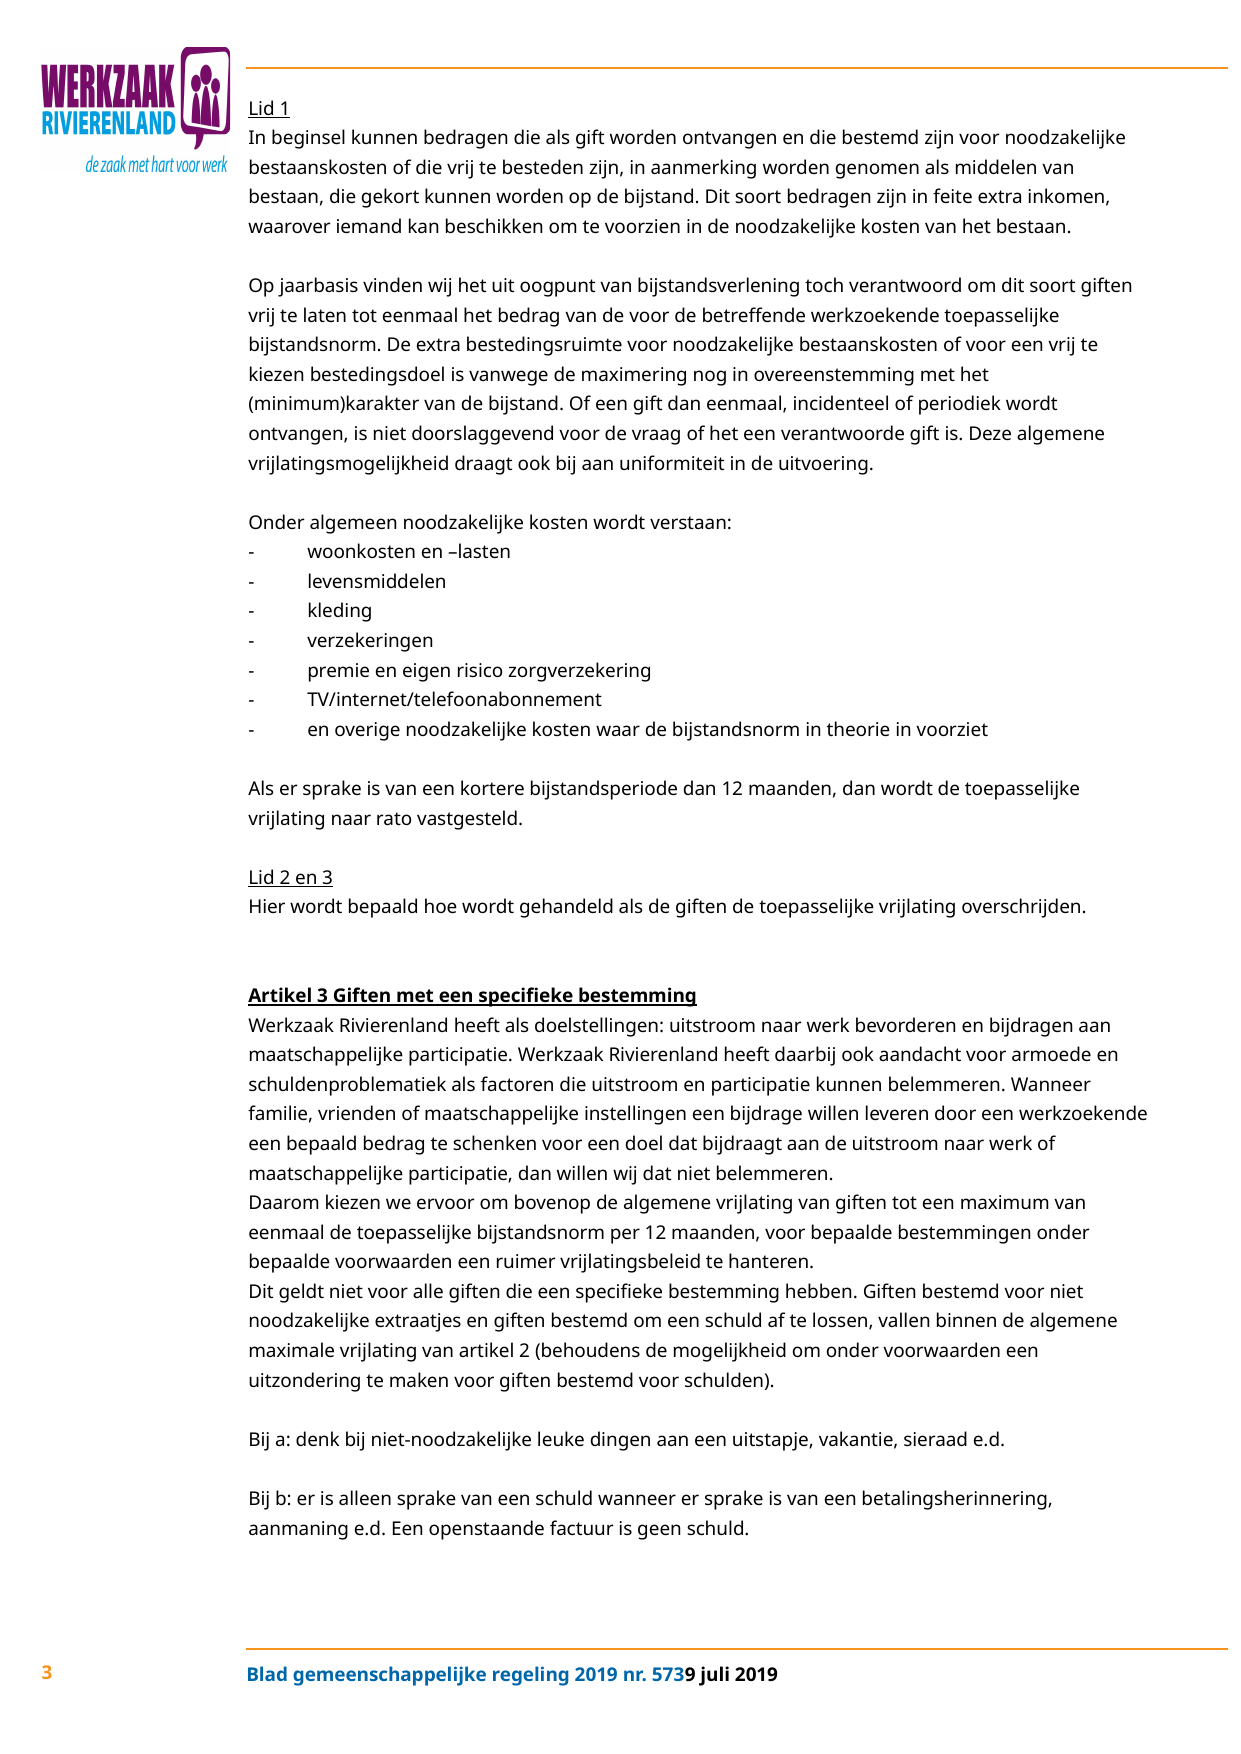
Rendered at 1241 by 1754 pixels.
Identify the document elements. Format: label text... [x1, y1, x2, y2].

picture [41, 47, 231, 172]
text Werkzaak Rivierenland heeft als doelstellingen: uitstroom naar werk bevorderen en bijdragen aan maatschappelijke participatie. Werkzaak Rivierenland heeft daarbij ook aandacht voor armoede en schuldenproblematiek als factoren die uitstroom en participatie kunnen belemmeren. Wanneer familie, vrienden of maatschappelijke instellingen een bijdrage willen leveren door een werkzoekende een bepaald bedrag te schenken voor een doel dat bijdraagt aan de uitstroom naar werk of maatschappelijke participatie, dan willen wij dat niet belemmeren. [248, 1012, 1152, 1186]
text Hier wordt bepaald hoe wordt gehandeld als de giften de toepasselijke vrijlating overschrijden. [248, 893, 1152, 919]
list woonkosten en –lasten [248, 538, 1152, 564]
text Op jaarbasis vinden wij het uit oogpunt van bijstandsverlening toch verantwoord om dit soort giften vrij te laten tot eenmaal het bedrag van de voor de betreffende werkzoekende toepasselijke bijstandsnorm. De extra bestedingsruimte voor noodzakelijke bestaanskosten of voor een vrij te kiezen bestedingsdoel is vanwege de maximering nog in overeenstemming met het (minimum)karakter van de bijstand. Of een gift dan eenmaal, incidenteel of periodiek wordt ontvangen, is niet doorslaggevend voor de vraag of het een verantwoorde gift is. Deze algemene vrijlatingsmogelijkheid draagt ook bij aan uniformiteit in de uitvoering. [248, 272, 1152, 476]
list TV/internet/telefoonabonnement [248, 686, 1152, 712]
text Als er sprake is van een kortere bijstandsperiode dan 12 maanden, dan wordt de toepasselijke vrijlating naar rato vastgesteld. [248, 775, 1152, 831]
text Dit geldt niet voor alle giften die een specifieke bestemming hebben. Giften bestemd voor niet noodzakelijke extraatjes en giften bestemd om een schuld af te lossen, vallen binnen de algemene maximale vrijlating van artikel 2 (behoudens de mogelijkheid om onder voorwaarden een uitzondering te maken voor giften bestemd voor schulden). [248, 1278, 1152, 1393]
list premie en eigen risico zorgverzekering [248, 657, 1152, 683]
text Bij a: denk bij niet-noodzakelijke leuke dingen aan een uitstapje, vakantie, sieraad e.d. [248, 1426, 1152, 1452]
text Lid 1 [248, 95, 1152, 121]
text Onder algemeen noodzakelijke kosten wordt verstaan: [248, 509, 1152, 535]
text Artikel 3 Giften met een specifieke bestemming [248, 982, 1152, 1008]
text Daarom kiezen we ervoor om bovenop de algemene vrijlating van giften tot een maximum van eenmaal de toepasselijke bijstandsnorm per 12 maanden, voor bepaalde bestemmingen onder bepaalde voorwaarden een ruimer vrijlatingsbeleid te hanteren. [248, 1189, 1152, 1274]
text In beginsel kunnen bedragen die als gift worden ontvangen en die bestemd zijn voor noodzakelijke bestaanskosten of die vrij te besteden zijn, in aanmerking worden genomen als middelen van bestaan, die gekort kunnen worden op de bijstand. Dit soort bedragen zijn in feite extra inkomen, waarover iemand kan beschikken om te voorzien in de noodzakelijke kosten van het bestaan. [248, 124, 1152, 239]
text Lid 2 en 3 [248, 864, 1152, 890]
list levensmiddelen [248, 568, 1152, 594]
list en overige noodzakelijke kosten waar de bijstandsnorm in theorie in voorziet [248, 716, 1152, 742]
list kleding [248, 598, 1152, 623]
text Bij b: er is alleen sprake van een schuld wanneer er sprake is van een betalingsherinnering, aanmaning e.d. Een openstaande factuur is geen schuld. [248, 1485, 1152, 1541]
list verzekeringen [248, 627, 1152, 653]
